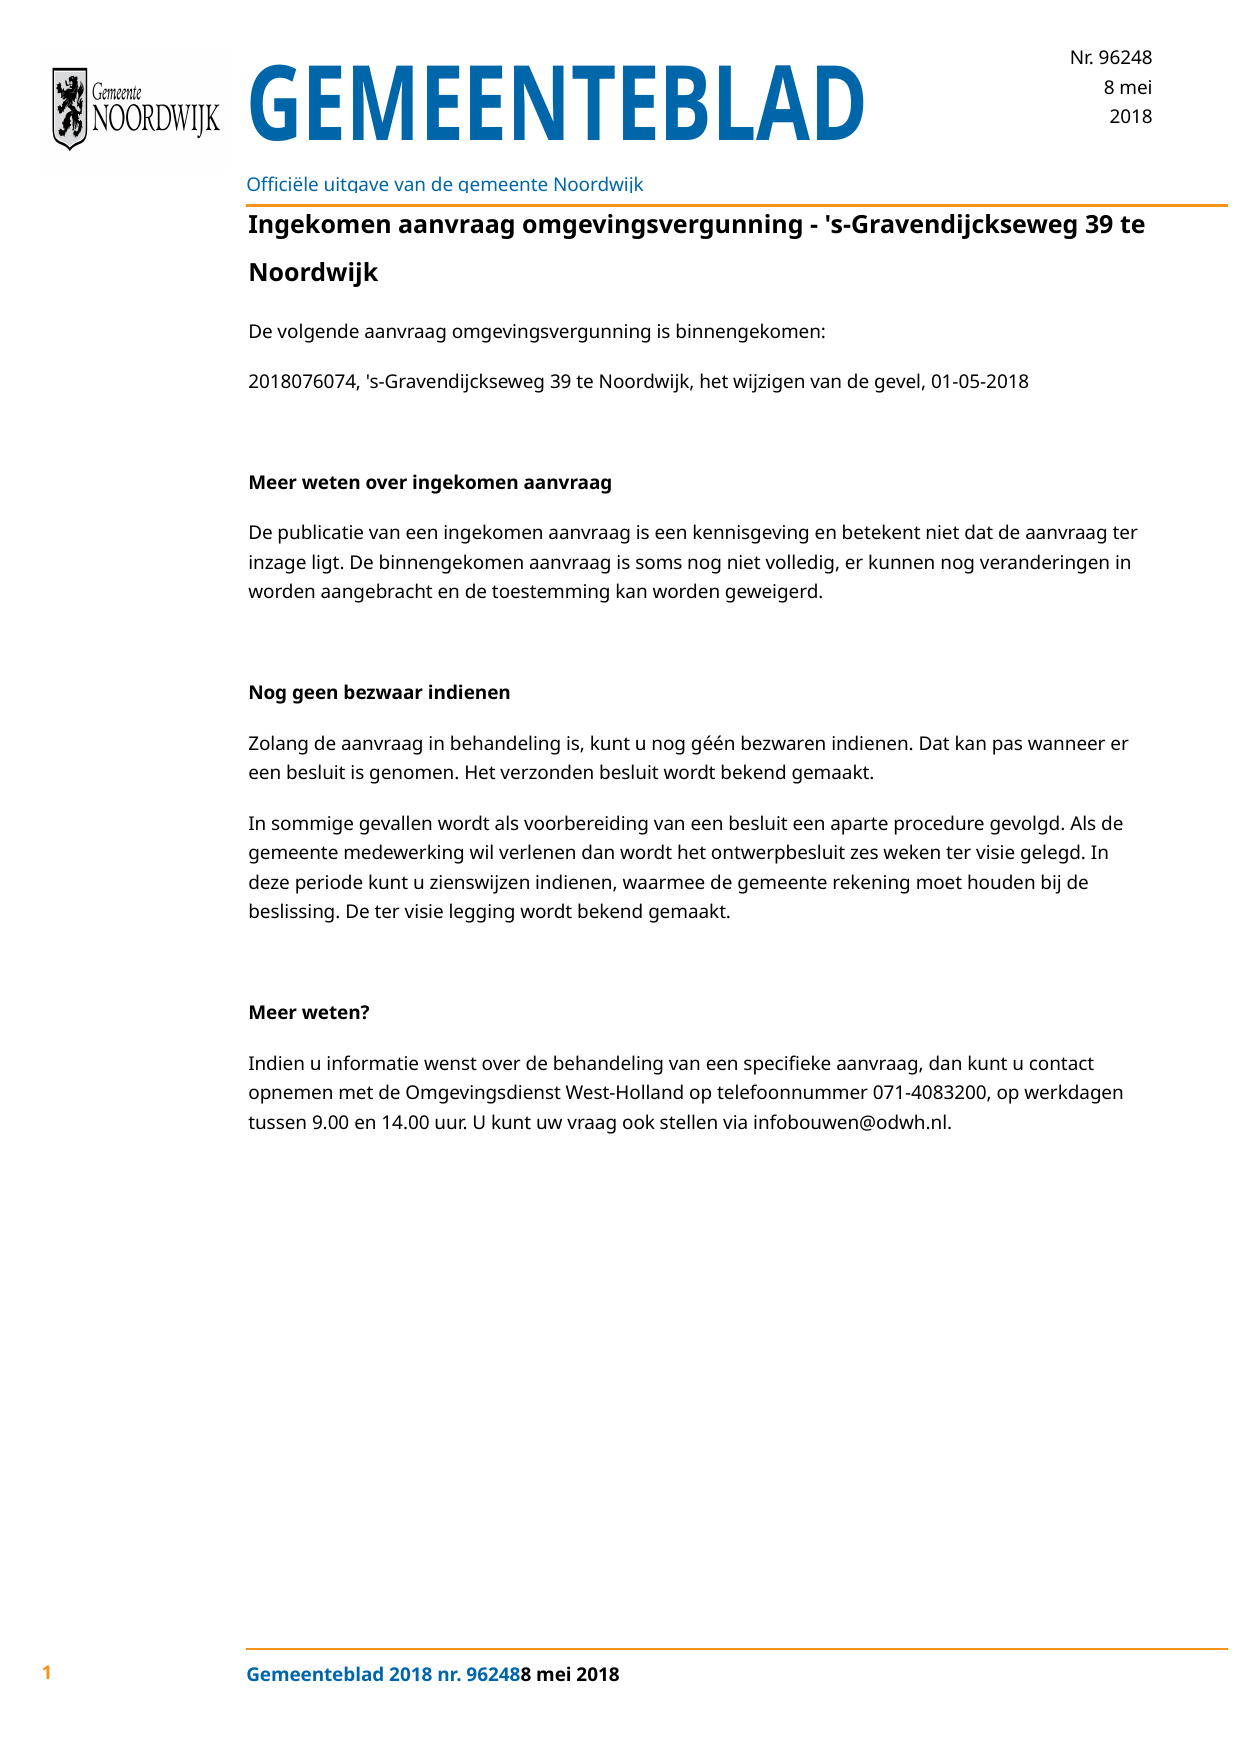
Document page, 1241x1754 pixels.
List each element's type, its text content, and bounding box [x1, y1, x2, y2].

text De publicatie van een ingekomen aanvraag is een kennisgeving en betekent niet dat de aanvraag ter inzage ligt. De binnengekomen aanvraag is soms nog niet volledig, er kunnen nog veranderingen in worden aangebracht en de toestemming kan worden geweigerd. [248, 519, 1152, 604]
text Indien u informatie wenst over de behandeling van een specifieke aanvraag, dan kunt u contact opnemen met de Omgevingsdienst West-Holland op telefoonnummer 071-4083200, op werkdagen tussen 9.00 en 14.00 uur. U kunt uw vraag ook stellen via infobouwen@odwh.nl. [248, 1050, 1152, 1135]
text Zolang de aanvraag in behandeling is, kunt u nog géén bezwaren indienen. Dat kan pas wanneer er een besluit is genomen. Het verzonden besluit wordt bekend gemaakt. [248, 730, 1152, 785]
text De volgende aanvraag omgevingsvergunning is binnengekomen: [248, 318, 1152, 344]
text Meer weten over ingekomen aanvraag [248, 469, 1152, 495]
text Nog geen bezwaar indienen [248, 679, 1152, 705]
text 2018076074, 's-Gravendijckseweg 39 te Noordwijk, het wijzigen van de gevel, 01-05-2018 [248, 368, 1152, 394]
text In sommige gevallen wordt als voorbereiding van een besluit een aparte procedure gevolgd. Als de gemeente medewerking wil verlenen dan wordt het ontwerpbesluit zes weken ter visie gelegd. In deze periode kunt u zienswijzen indienen, waarmee de gemeente rekening moet houden bij de beslissing. De ter visie legging wordt bekend gemaakt. [248, 810, 1152, 924]
picture [41, 47, 231, 172]
text Ingekomen aanvraag omgevingsvergunning - 's-Gravendijckseweg 39 te Noordwijk [248, 207, 1152, 288]
text Meer weten? [248, 999, 1152, 1025]
